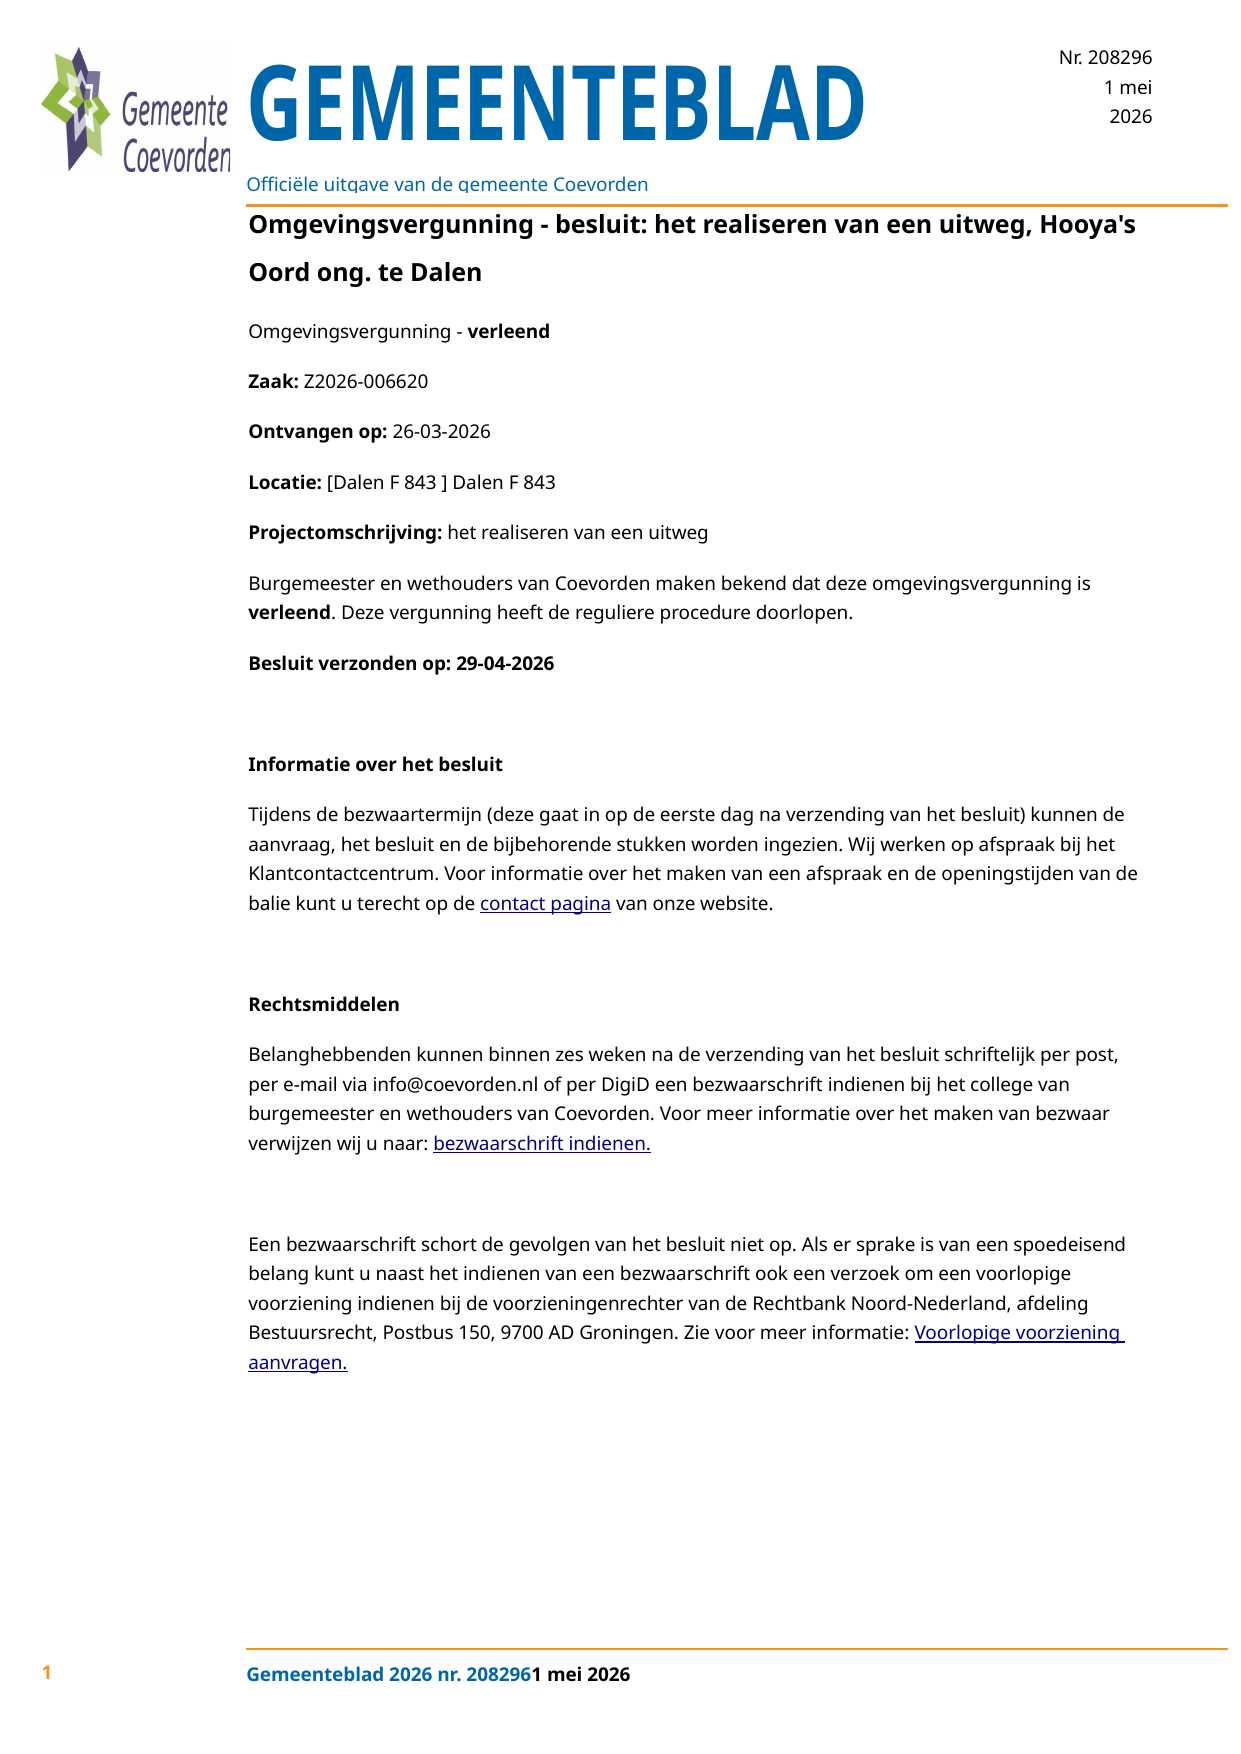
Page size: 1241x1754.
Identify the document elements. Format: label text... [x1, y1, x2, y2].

text Projectomschrijving: het realiseren van een uitweg [248, 519, 1152, 545]
text Locatie: [Dalen F 843 ] Dalen F 843 [248, 469, 1152, 495]
text Tijdens de bezwaartermijn (deze gaat in op de eerste dag na verzending van het besluit) kunnen de aanvraag, het besluit en de bijbehorende stukken worden ingezien. Wij werken op afspraak bij het Klantcontactcentrum. Voor informatie over het maken van een afspraak en de openingstijden van de balie kunt u terecht op de contact pagina van onze website. [248, 801, 1152, 916]
text Informatie over het besluit [248, 751, 1152, 777]
text Ontvangen op: 26-03-2026 [248, 419, 1152, 444]
text Een bezwaarschrift schort de gevolgen van het besluit niet op. Als er sprake is van een spoedeisend belang kunt u naast het indienen van een bezwaarschrift ook een verzoek om een voorlopige voorziening indienen bij de voorzieningenrechter van de Rechtbank Noord-Nederland, afdeling Bestuursrecht, Postbus 150, 9700 AD Groningen. Zie voor meer informatie: Voorlopige voorziening aanvragen. [248, 1231, 1152, 1375]
text Rechtsmiddelen [248, 991, 1152, 1017]
text Burgemeester en wethouders van Coevorden maken bekend dat deze omgevingsvergunning is verleend. Deze vergunning heeft de reguliere procedure doorlopen. [248, 570, 1152, 625]
text Zaak: Z2026-006620 [248, 368, 1152, 394]
text Belanghebbenden kunnen binnen zes weken na de verzending van het besluit schriftelijk per post, per e-mail via info@coevorden.nl of per DigiD een bezwaarschrift indienen bij het college van burgemeester en wethouders van Coevorden. Voor meer informatie over het maken van bezwaar verwijzen wij u naar: bezwaarschrift indienen. [248, 1041, 1152, 1156]
text Omgevingsvergunning - besluit: het realiseren van een uitweg, Hooya's Oord ong. te Dalen [248, 207, 1152, 288]
text Besluit verzonden op: 29-04-2026 [248, 650, 1152, 676]
picture [41, 47, 231, 172]
text Omgevingsvergunning - verleend [248, 318, 1152, 344]
